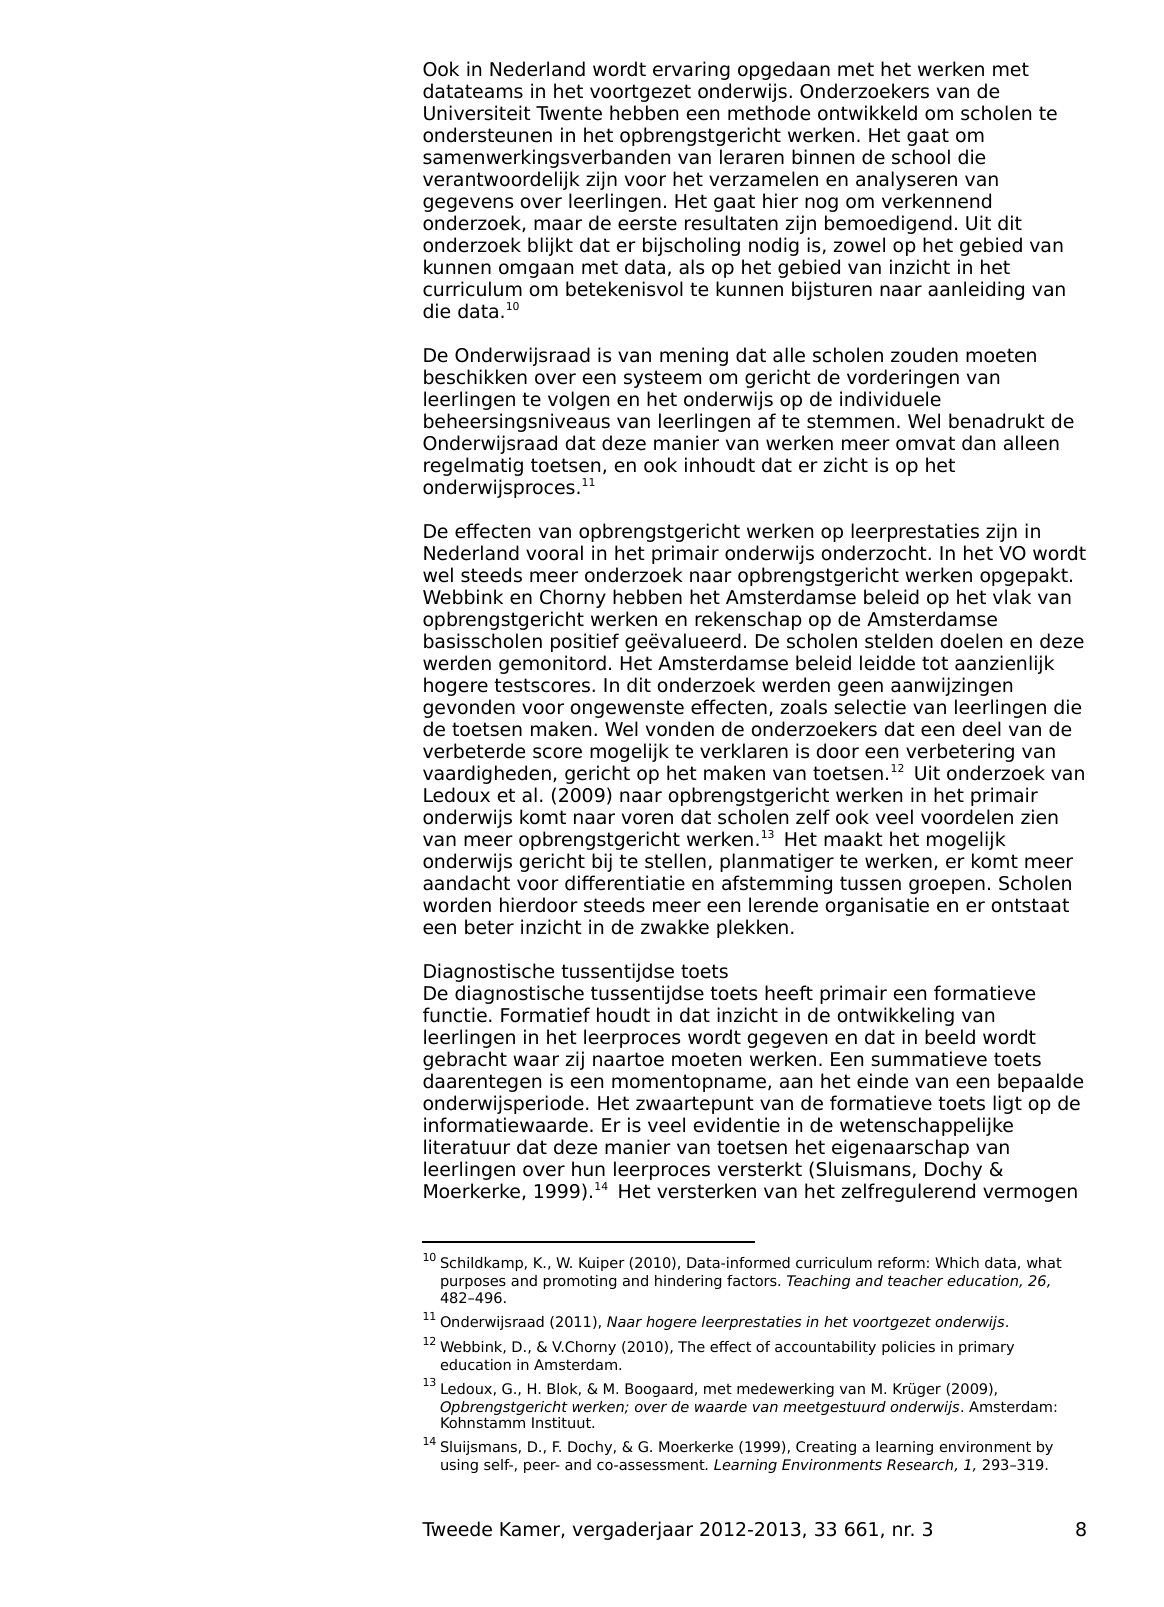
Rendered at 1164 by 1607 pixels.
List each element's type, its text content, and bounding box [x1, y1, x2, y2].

text De Onderwijsraad is van mening dat alle scholen zouden moeten beschikken over een systeem om gericht de vorderingen van leerlingen te volgen en het onderwijs op de individuele beheersingsniveaus van leerlingen af te stemmen. Wel benadrukt de Onderwijsraad dat deze manier van werken meer omvat dan alleen regelmatig toetsen, en ook inhoudt dat er zicht is op het onderwijsproces. [422, 345, 1087, 499]
text De effecten van opbrengstgericht werken op leerprestaties zijn in Nederland vooral in het primair onderwijs onderzocht. In het VO wordt wel steeds meer onderzoek naar opbrengstgericht werken opgepakt. Webbink en Chorny hebben het Amsterdamse beleid op het vlak van opbrengstgericht werken en rekenschap op de Amsterdamse basisscholen positief geëvalueerd. De scholen stelden doelen en deze werden gemonitord. Het Amsterdamse beleid leidde tot aanzienlijk hogere testscores. In dit onderzoek werden geen aanwijzingen gevonden voor ongewenste effecten, zoals selectie van leerlingen die de toetsen maken. Wel vonden de onderzoekers dat een deel van de verbeterde score mogelijk te verklaren is door een verbetering van vaardigheden, gericht op het maken van toetsen. Uit onderzoek van Ledoux et al. (2009) naar opbrengstgericht werken in het primair onderwijs komt naar voren dat scholen zelf ook veel voordelen zien van meer opbrengstgericht werken. Het maakt het mogelijk onderwijs gericht bij te stellen, planmatiger te werken, er komt meer aandacht voor differentiatie en afstemming tussen groepen. Scholen worden hierdoor steeds meer een lerende organisatie en er ontstaat een beter inzicht in de zwakke plekken. [422, 521, 1087, 939]
text Webbink, D., & V.Chorny (2010), The effect of accountability policies in primary education in Amsterdam. [422, 1335, 1087, 1374]
text De diagnostische tussentijdse toets heeft primair een formatieve functie. Formatief houdt in dat inzicht in de ontwikkeling van leerlingen in het leerproces wordt gegeven en dat in beeld wordt gebracht waar zij naartoe moeten werken. Een summatieve toets daarentegen is een momentopname, aan het einde van een bepaalde onderwijsperiode. Het zwaartepunt van de formatieve toets ligt op de informatiewaarde. Er is veel evidentie in de wetenschappelijke literatuur dat deze manier van toetsen het eigenaarschap van leerlingen over hun leerproces versterkt (Sluismans, Dochy & Moerkerke, 1999). Het versterken van het zelfregulerend vermogen [422, 983, 1087, 1203]
text Onderwijsraad (2011), Naar hogere leerprestaties in het voortgezet onderwijs. [422, 1310, 1087, 1332]
text Ledoux, G., H. Blok, & M. Boogaard, met medewerking van M. Krüger (2009), Opbrengstgericht werken; over de waarde van meetgestuurd onderwijs. Amsterdam: Kohnstamm Instituut. [422, 1377, 1087, 1432]
text Schildkamp, K., W. Kuiper (2010), Data-informed curriculum reform: Which data, what purposes and promoting and hindering factors. Teaching and teacher education, 26, 482–496. [422, 1251, 1087, 1307]
text Ook in Nederland wordt ervaring opgedaan met het werken met datateams in het voortgezet onderwijs. Onderzoekers van de Universiteit Twente hebben een methode ontwikkeld om scholen te ondersteunen in het opbrengstgericht werken. Het gaat om samenwerkingsverbanden van leraren binnen de school die verantwoordelijk zijn voor het verzamelen en analyseren van gegevens over leerlingen. Het gaat hier nog om verkennend onderzoek, maar de eerste resultaten zijn bemoedigend. Uit dit onderzoek blijkt dat er bijscholing nodig is, zowel op het gebied van kunnen omgaan met data, als op het gebied van inzicht in het curriculum om betekenisvol te kunnen bijsturen naar aanleiding van die data. [422, 59, 1087, 323]
text Diagnostische tussentijdse toets [422, 961, 1087, 983]
text Sluijsmans, D., F. Dochy, & G. Moerkerke (1999), Creating a learning environment by using self-, peer- and co-assessment. Learning Environments Research, 1, 293–319. [422, 1435, 1087, 1474]
